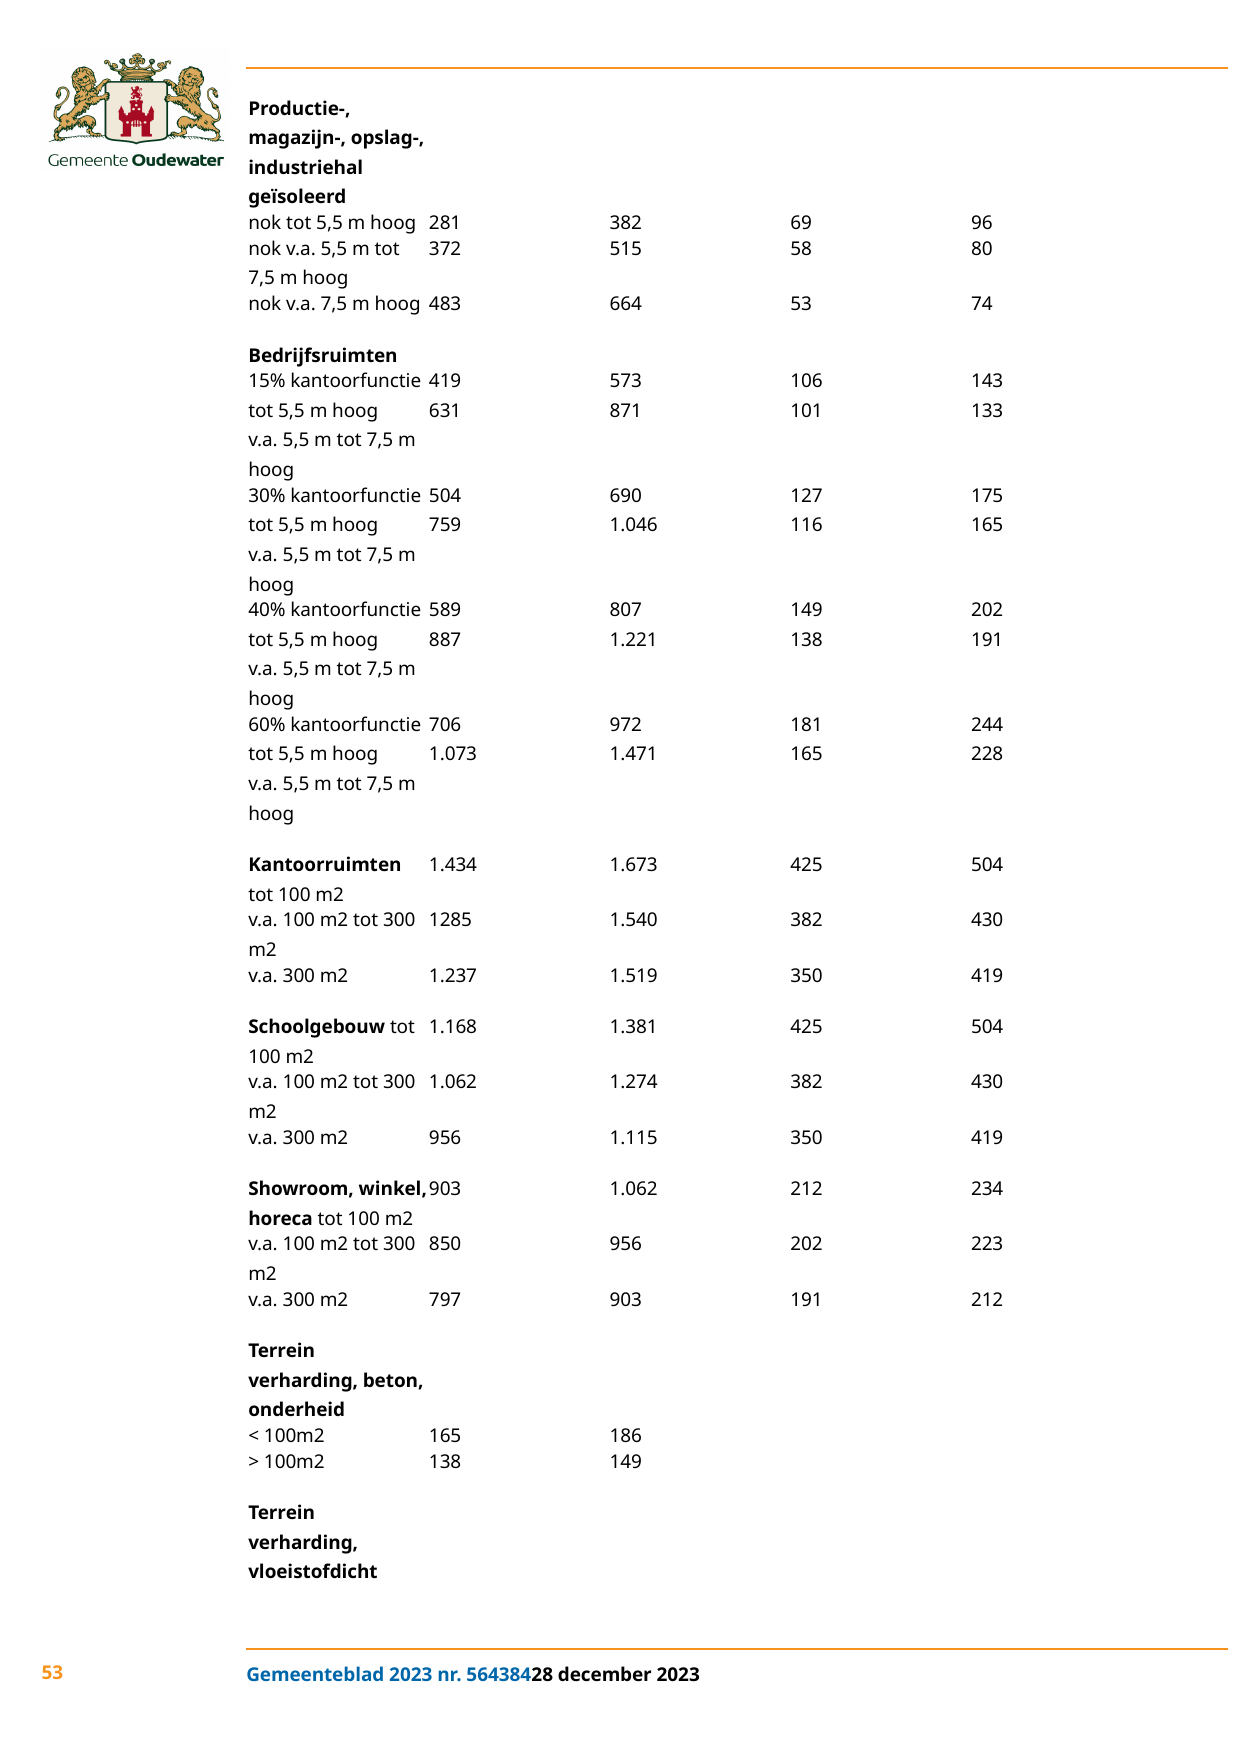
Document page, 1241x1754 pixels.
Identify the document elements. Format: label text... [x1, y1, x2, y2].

table_cell 850 [429, 1231, 609, 1286]
table_cell 1.381 [609, 1013, 790, 1068]
table_cell 903 [609, 1286, 790, 1312]
table_cell 350 [790, 962, 971, 987]
table_cell 1.274 [609, 1069, 790, 1124]
table_cell [248, 1150, 429, 1175]
table_cell [609, 1312, 790, 1337]
table_cell 903 [429, 1175, 609, 1231]
table_cell [790, 988, 971, 1013]
table_cell 515 [609, 235, 790, 290]
table_cell [248, 988, 429, 1013]
table_cell v.a. 100 m2 tot 300 m2 [248, 1231, 429, 1286]
table_cell 165 [429, 1422, 609, 1448]
table_cell 382 [609, 209, 790, 235]
table_cell 1.168 [429, 1013, 609, 1068]
table_cell 372 [429, 235, 609, 290]
table_cell 244 228 [971, 711, 1152, 825]
table_cell 234 [971, 1175, 1152, 1231]
table_cell Productie-, magazijn-, opslag-, industriehal geïsoleerd [248, 95, 429, 209]
table_cell 40% kantoorfunctie tot 5,5 m hoog v.a. 5,5 m tot 7,5 m hoog [248, 596, 429, 711]
table_cell 1.062 [609, 1175, 790, 1231]
table_cell [429, 1500, 609, 1584]
table_cell 202 [790, 1231, 971, 1286]
table_cell [971, 316, 1152, 342]
table_cell [429, 342, 609, 367]
table_cell [971, 1474, 1152, 1499]
table_cell [609, 1150, 790, 1175]
table_cell [971, 1150, 1152, 1175]
table_cell v.a. 100 m2 tot 300 m2 [248, 1069, 429, 1124]
table_cell 53 [790, 290, 971, 316]
table_cell 430 [971, 1069, 1152, 1124]
table_cell [248, 1474, 429, 1499]
table_cell Showroom, winkel, horeca tot 100 m2 [248, 1175, 429, 1231]
table_cell 419 [971, 1124, 1152, 1149]
table_cell 350 [790, 1124, 971, 1149]
table_cell 191 [790, 1286, 971, 1312]
table_cell [971, 342, 1152, 367]
table_cell [790, 825, 971, 851]
table_cell 382 [790, 1069, 971, 1124]
table_cell 706 1.073 [429, 711, 609, 825]
table_cell 419 [971, 962, 1152, 987]
table_cell v.a. 300 m2 [248, 1124, 429, 1149]
table_cell nok v.a. 7,5 m hoog [248, 290, 429, 316]
table_cell 80 [971, 235, 1152, 290]
table_cell 175 165 [971, 482, 1152, 596]
table_cell [609, 316, 790, 342]
table_cell Terrein verharding, beton, onderheid [248, 1338, 429, 1422]
table_cell [790, 1422, 971, 1448]
table_cell [790, 95, 971, 209]
table_cell Bedrijfsruimten [248, 342, 429, 367]
table_cell 181 165 [790, 711, 971, 825]
table_cell [790, 316, 971, 342]
table_cell [971, 1448, 1152, 1474]
table_cell [248, 316, 429, 342]
table_cell [971, 1500, 1152, 1584]
table_cell nok v.a. 5,5 m tot 7,5 m hoog [248, 235, 429, 290]
table_cell 797 [429, 1286, 609, 1312]
table_cell Kantoorruimten tot 100 m2 [248, 851, 429, 906]
table_cell v.a. 300 m2 [248, 962, 429, 987]
table_cell 972 1.471 [609, 711, 790, 825]
table_cell 430 [971, 906, 1152, 962]
table_cell v.a. 300 m2 [248, 1286, 429, 1312]
table_cell > 100m2 [248, 1448, 429, 1474]
table_cell 30% kantoorfunctie tot 5,5 m hoog v.a. 5,5 m tot 7,5 m hoog [248, 482, 429, 596]
table_cell 149 138 [790, 596, 971, 711]
table_cell Terrein verharding, vloeistofdicht [248, 1500, 429, 1584]
table_cell 425 [790, 851, 971, 906]
table_cell 419 631 [429, 368, 609, 482]
table_cell [429, 988, 609, 1013]
table_cell 212 [790, 1175, 971, 1231]
table_cell [971, 1422, 1152, 1448]
table_cell [609, 988, 790, 1013]
table_cell 1.434 [429, 851, 609, 906]
table_cell 106 101 [790, 368, 971, 482]
table_cell 573 871 [609, 368, 790, 482]
table_cell 281 [429, 209, 609, 235]
table_cell [429, 316, 609, 342]
table_cell 1.115 [609, 1124, 790, 1149]
table_cell [429, 825, 609, 851]
table_cell 69 [790, 209, 971, 235]
table_cell v.a. 100 m2 tot 300 m2 [248, 906, 429, 962]
table_cell 1.673 [609, 851, 790, 906]
table_cell 74 [971, 290, 1152, 316]
table_cell 1285 [429, 906, 609, 962]
table_cell [971, 1338, 1152, 1422]
table_cell [971, 825, 1152, 851]
table_cell [609, 825, 790, 851]
table_cell 15% kantoorfunctie tot 5,5 m hoog v.a. 5,5 m tot 7,5 m hoog [248, 368, 429, 482]
table_cell 138 [429, 1448, 609, 1474]
table_cell 1.062 [429, 1069, 609, 1124]
table_cell [609, 1474, 790, 1499]
table_cell < 100m2 [248, 1422, 429, 1448]
table_cell 149 [609, 1448, 790, 1474]
table_cell [609, 1338, 790, 1422]
table_cell 956 [609, 1231, 790, 1286]
table_cell [609, 342, 790, 367]
table_cell 143 133 [971, 368, 1152, 482]
table_cell 96 [971, 209, 1152, 235]
table_cell [429, 1312, 609, 1337]
table_cell 504 759 [429, 482, 609, 596]
table_cell [248, 825, 429, 851]
table_cell 425 [790, 1013, 971, 1068]
table_cell 504 [971, 851, 1152, 906]
table_cell [790, 342, 971, 367]
table_cell Schoolgebouw tot 100 m2 [248, 1013, 429, 1068]
table_cell [429, 1474, 609, 1499]
table_cell 956 [429, 1124, 609, 1149]
table_cell [609, 95, 790, 209]
table_cell [609, 1500, 790, 1584]
table_cell [971, 988, 1152, 1013]
table_cell 382 [790, 906, 971, 962]
table_cell [790, 1150, 971, 1175]
table_cell 807 1.221 [609, 596, 790, 711]
table_cell [790, 1474, 971, 1499]
table_cell 223 [971, 1231, 1152, 1286]
picture [41, 47, 231, 172]
table_cell 212 [971, 1286, 1152, 1312]
table_cell 589 887 [429, 596, 609, 711]
table_cell 1.237 [429, 962, 609, 987]
table_cell 1.519 [609, 962, 790, 987]
table_cell [790, 1312, 971, 1337]
table_cell 127 116 [790, 482, 971, 596]
table_cell [971, 95, 1152, 209]
table_cell [790, 1500, 971, 1584]
table_cell nok tot 5,5 m hoog [248, 209, 429, 235]
table_cell 202 191 [971, 596, 1152, 711]
table_cell [790, 1448, 971, 1474]
table_cell 58 [790, 235, 971, 290]
table_cell 664 [609, 290, 790, 316]
table_cell [790, 1338, 971, 1422]
table_cell [971, 1312, 1152, 1337]
table_cell [429, 1150, 609, 1175]
table_cell 483 [429, 290, 609, 316]
table_cell 186 [609, 1422, 790, 1448]
table_cell 60% kantoorfunctie tot 5,5 m hoog v.a. 5,5 m tot 7,5 m hoog [248, 711, 429, 825]
table_cell 1.540 [609, 906, 790, 962]
table_cell 504 [971, 1013, 1152, 1068]
table_cell [429, 95, 609, 209]
table_cell [248, 1312, 429, 1337]
table_cell 690 1.046 [609, 482, 790, 596]
table_cell [429, 1338, 609, 1422]
